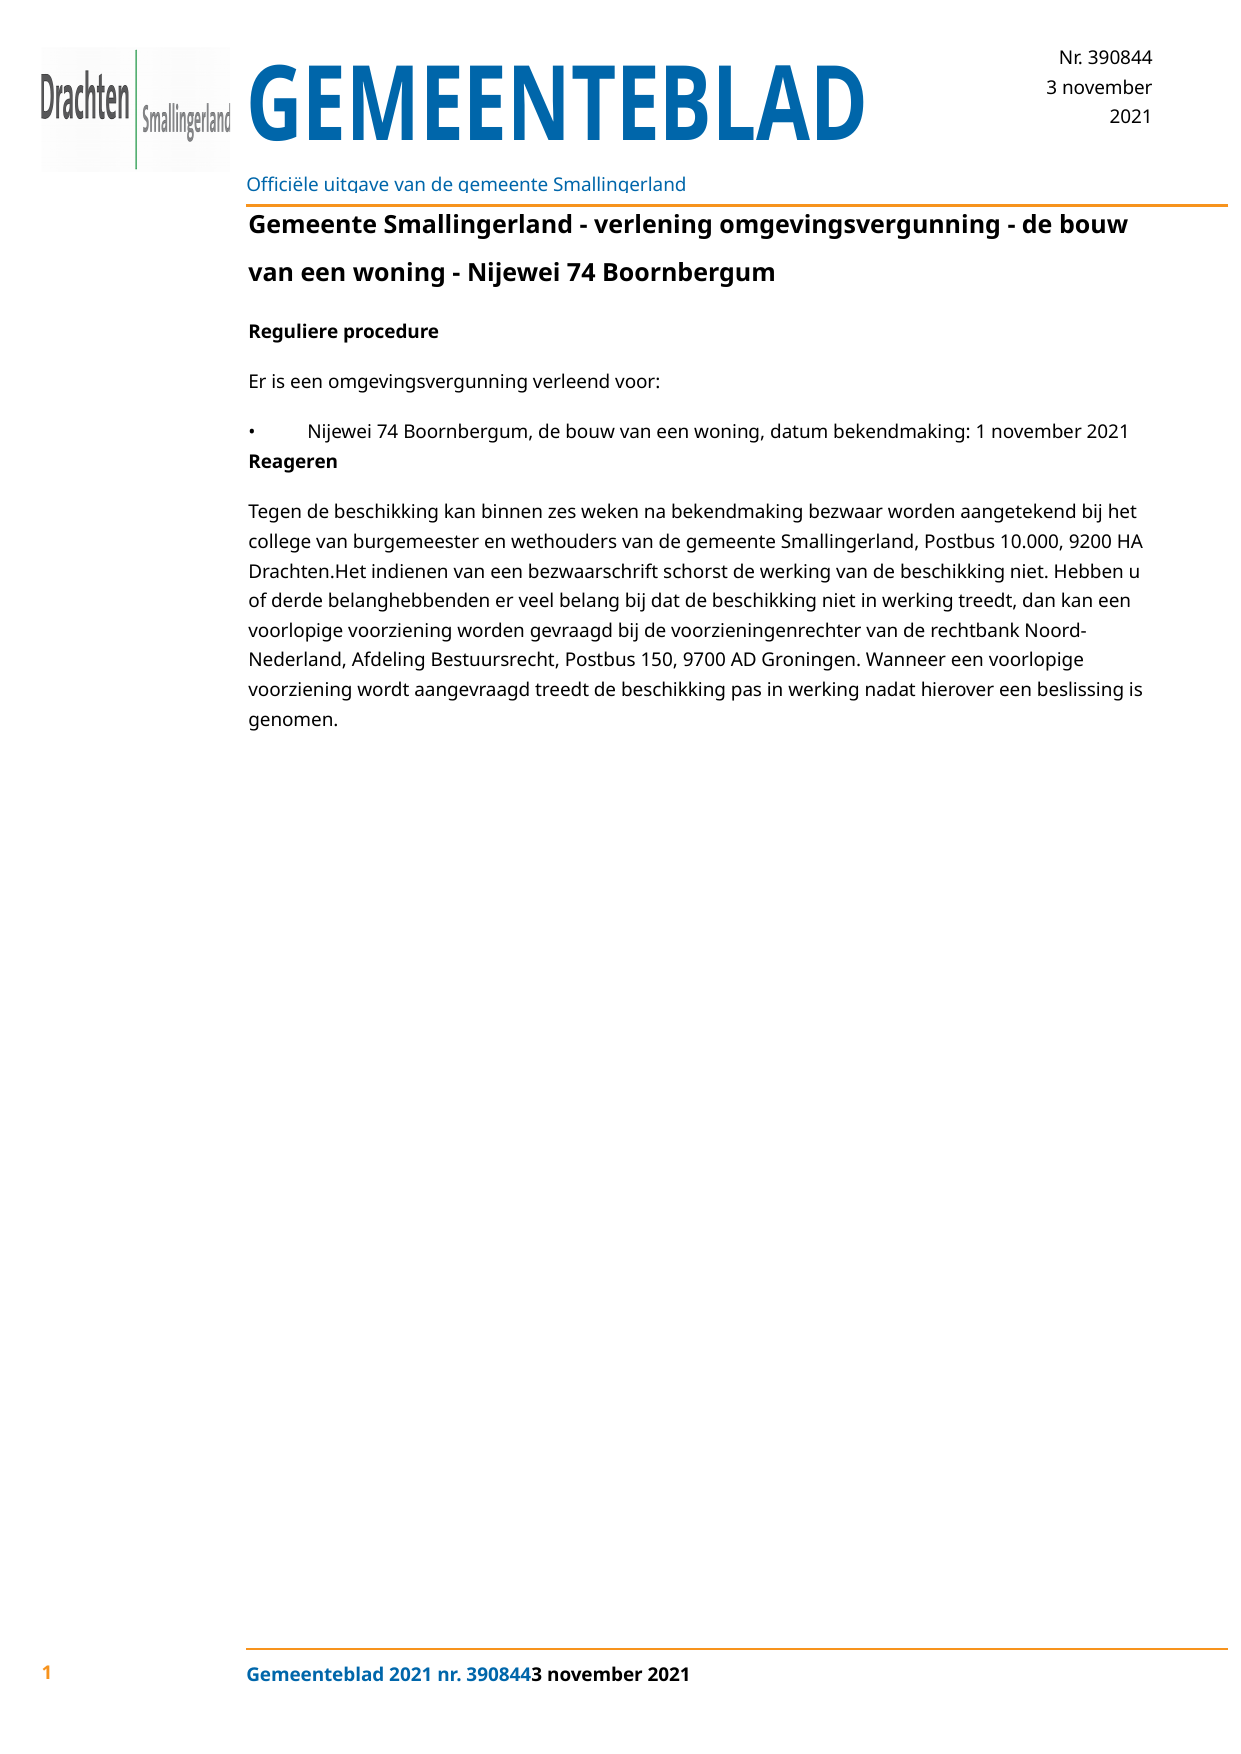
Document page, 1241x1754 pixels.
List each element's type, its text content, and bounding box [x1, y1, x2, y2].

text Er is een omgevingsvergunning verleend voor: [248, 368, 1152, 394]
text Gemeente Smallingerland - verlening omgevingsvergunning - de bouw van een woning - Nijewei 74 Boornbergum [248, 207, 1152, 288]
text Reageren [248, 448, 1152, 474]
text Tegen de beschikking kan binnen zes weken na bekendmaking bezwaar worden aangetekend bij het college van burgemeester en wethouders van de gemeente Smallingerland, Postbus 10.000, 9200 HA Drachten.Het indienen van een bezwaarschrift schorst de werking van de beschikking niet. Hebben u of derde belanghebbenden er veel belang bij dat de beschikking niet in werking treedt, dan kan een voorlopige voorziening worden gevraagd bij de voorzieningenrechter van de rechtbank Noord-Nederland, Afdeling Bestuursrecht, Postbus 150, 9700 AD Groningen. Wanneer een voorlopige voorziening wordt aangevraagd treedt de beschikking pas in werking nadat hierover een beslissing is genomen. [248, 499, 1152, 732]
picture [41, 47, 231, 172]
text Reguliere procedure [248, 318, 1152, 344]
list Nijewei 74 Boornbergum, de bouw van een woning, datum bekendmaking: 1 november 2021 [248, 419, 1152, 444]
